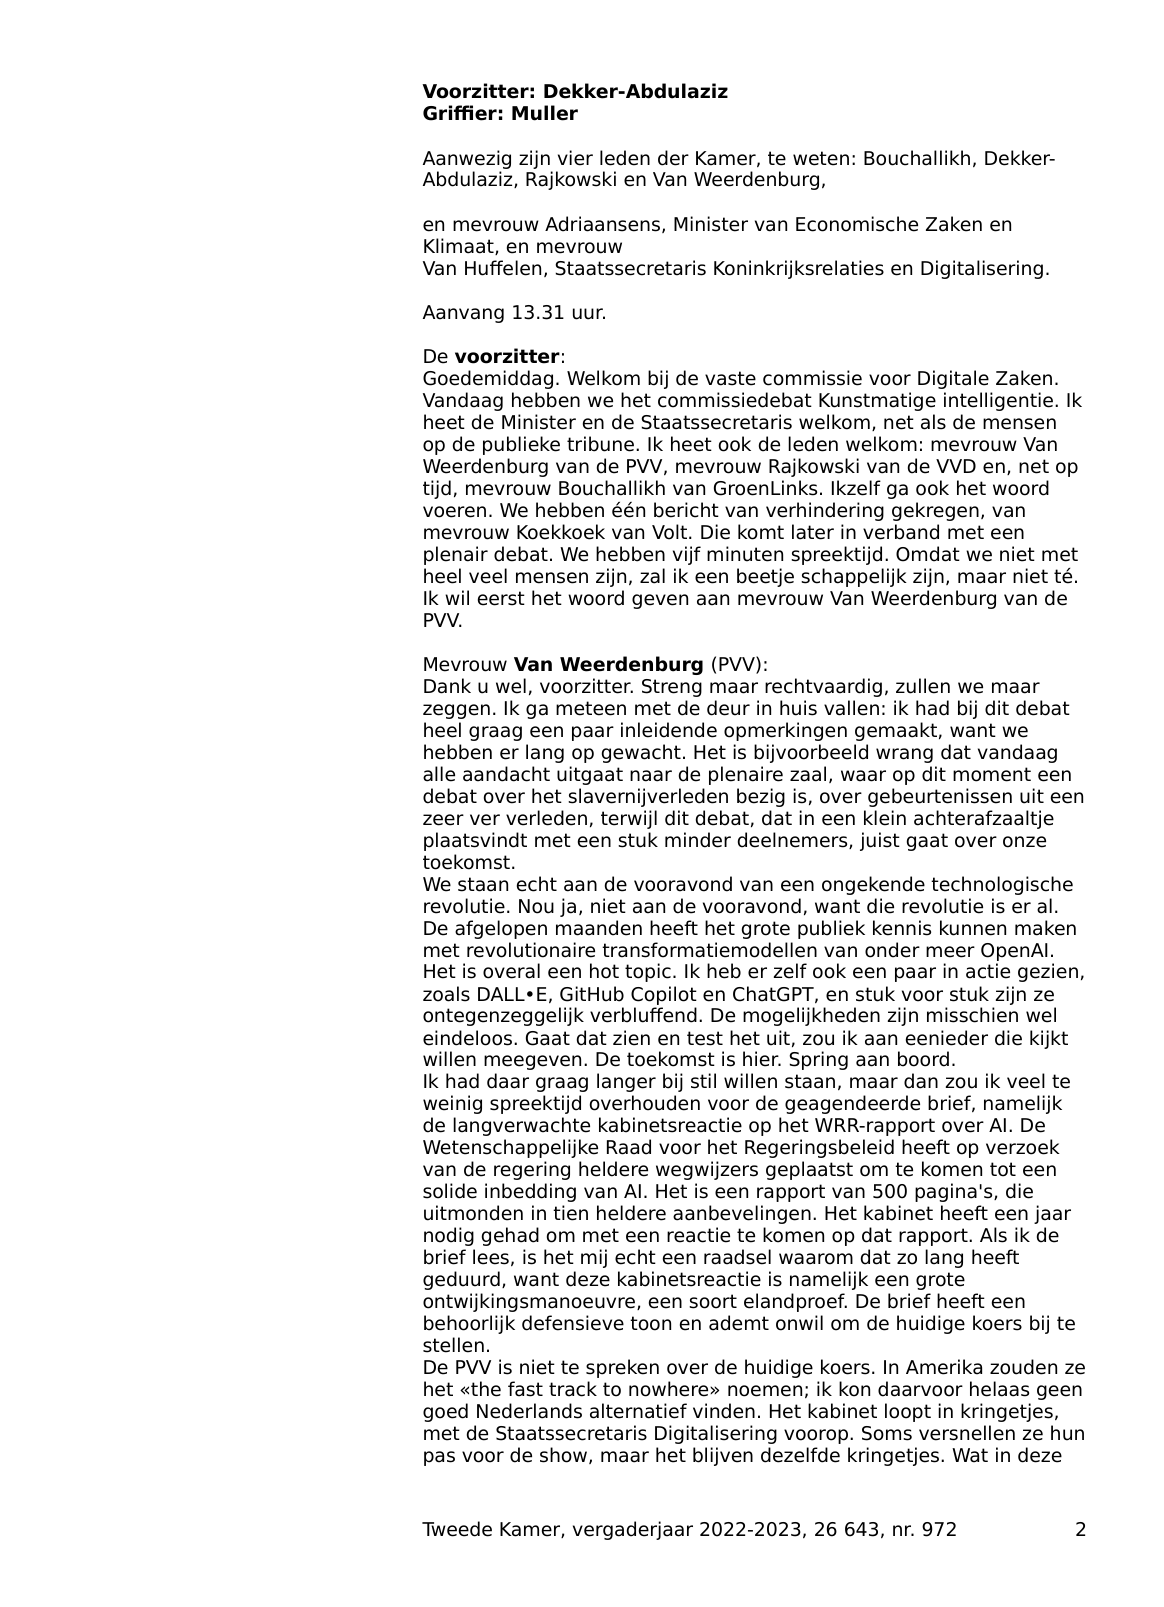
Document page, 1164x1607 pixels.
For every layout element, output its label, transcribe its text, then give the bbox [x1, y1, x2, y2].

text Aanwezig zijn vier leden der Kamer, te weten: Bouchallikh, Dekker-Abdulaziz, Rajkowski en Van Weerdenburg, [422, 147, 1087, 191]
text en mevrouw Adriaansens, Minister van Economische Zaken en Klimaat, en mevrouw [422, 213, 1087, 257]
text We staan echt aan de vooravond van een ongekende technologische revolutie. Nou ja, niet aan de vooravond, want die revolutie is er al. De afgelopen maanden heeft het grote publiek kennis kunnen maken met revolutionaire transformatiemodellen van onder meer OpenAI. Het is overal een hot topic. Ik heb er zelf ook een paar in actie gezien, zoals DALL•E, GitHub Copilot en ChatGPT, en stuk voor stuk zijn ze ontegenzeggelijk verbluffend. De mogelijkheden zijn misschien wel eindeloos. Gaat dat zien en test het uit, zou ik aan eenieder die kijkt willen meegeven. De toekomst is hier. Spring aan boord. [422, 873, 1087, 1071]
text Dank u wel, voorzitter. Streng maar rechtvaardig, zullen we maar zeggen. Ik ga meteen met de deur in huis vallen: ik had bij dit debat heel graag een paar inleidende opmerkingen gemaakt, want we hebben er lang op gewacht. Het is bijvoorbeeld wrang dat vandaag alle aandacht uitgaat naar de plenaire zaal, waar op dit moment een debat over het slavernijverleden bezig is, over gebeurtenissen uit een zeer ver verleden, terwijl dit debat, dat in een klein achterafzaaltje plaatsvindt met een stuk minder deelnemers, juist gaat over onze toekomst. [422, 676, 1087, 873]
text Aanvang 13.31 uur. [422, 302, 1087, 324]
text Voorzitter: Dekker-Abdulaziz [422, 81, 1087, 103]
text Goedemiddag. Welkom bij de vaste commissie voor Digitale Zaken. Vandaag hebben we het commissiedebat Kunstmatige intelligentie. Ik heet de Minister en de Staatssecretaris welkom, net als de mensen op de publieke tribune. Ik heet ook de leden welkom: mevrouw Van Weerdenburg van de PVV, mevrouw Rajkowski van de VVD en, net op tijd, mevrouw Bouchallikh van GroenLinks. Ikzelf ga ook het woord voeren. We hebben één bericht van verhindering gekregen, van mevrouw Koekkoek van Volt. Die komt later in verband met een plenair debat. We hebben vijf minuten spreektijd. Omdat we niet met heel veel mensen zijn, zal ik een beetje schappelijk zijn, maar niet té. Ik wil eerst het woord geven aan mevrouw Van Weerdenburg van de PVV. [422, 368, 1087, 632]
text Van Huffelen, Staatssecretaris Koninkrijksrelaties en Digitalisering. [422, 257, 1087, 279]
text Ik had daar graag langer bij stil willen staan, maar dan zou ik veel te weinig spreektijd overhouden voor de geagendeerde brief, namelijk de langverwachte kabinetsreactie op het WRR-rapport over AI. De Wetenschappelijke Raad voor het Regeringsbeleid heeft op verzoek van de regering heldere wegwijzers geplaatst om te komen tot een solide inbedding van AI. Het is een rapport van 500 pagina's, die uitmonden in tien heldere aanbevelingen. Het kabinet heeft een jaar nodig gehad om met een reactie te komen op dat rapport. Als ik de brief lees, is het mij echt een raadsel waarom dat zo lang heeft geduurd, want deze kabinetsreactie is namelijk een grote ontwijkingsmanoeuvre, een soort elandproef. De brief heeft een behoorlijk defensieve toon en ademt onwil om de huidige koers bij te stellen. [422, 1071, 1087, 1357]
text De voorzitter: [422, 346, 1087, 368]
text De PVV is niet te spreken over de huidige koers. In Amerika zouden ze het «the fast track to nowhere» noemen; ik kon daarvoor helaas geen goed Nederlands alternatief vinden. Het kabinet loopt in kringetjes, met de Staatssecretaris Digitalisering voorop. Soms versnellen ze hun pas voor de show, maar het blijven dezelfde kringetjes. Wat in deze [422, 1357, 1087, 1467]
text Mevrouw Van Weerdenburg (PVV): [422, 654, 1087, 676]
text Griffier: Muller [422, 103, 1087, 125]
